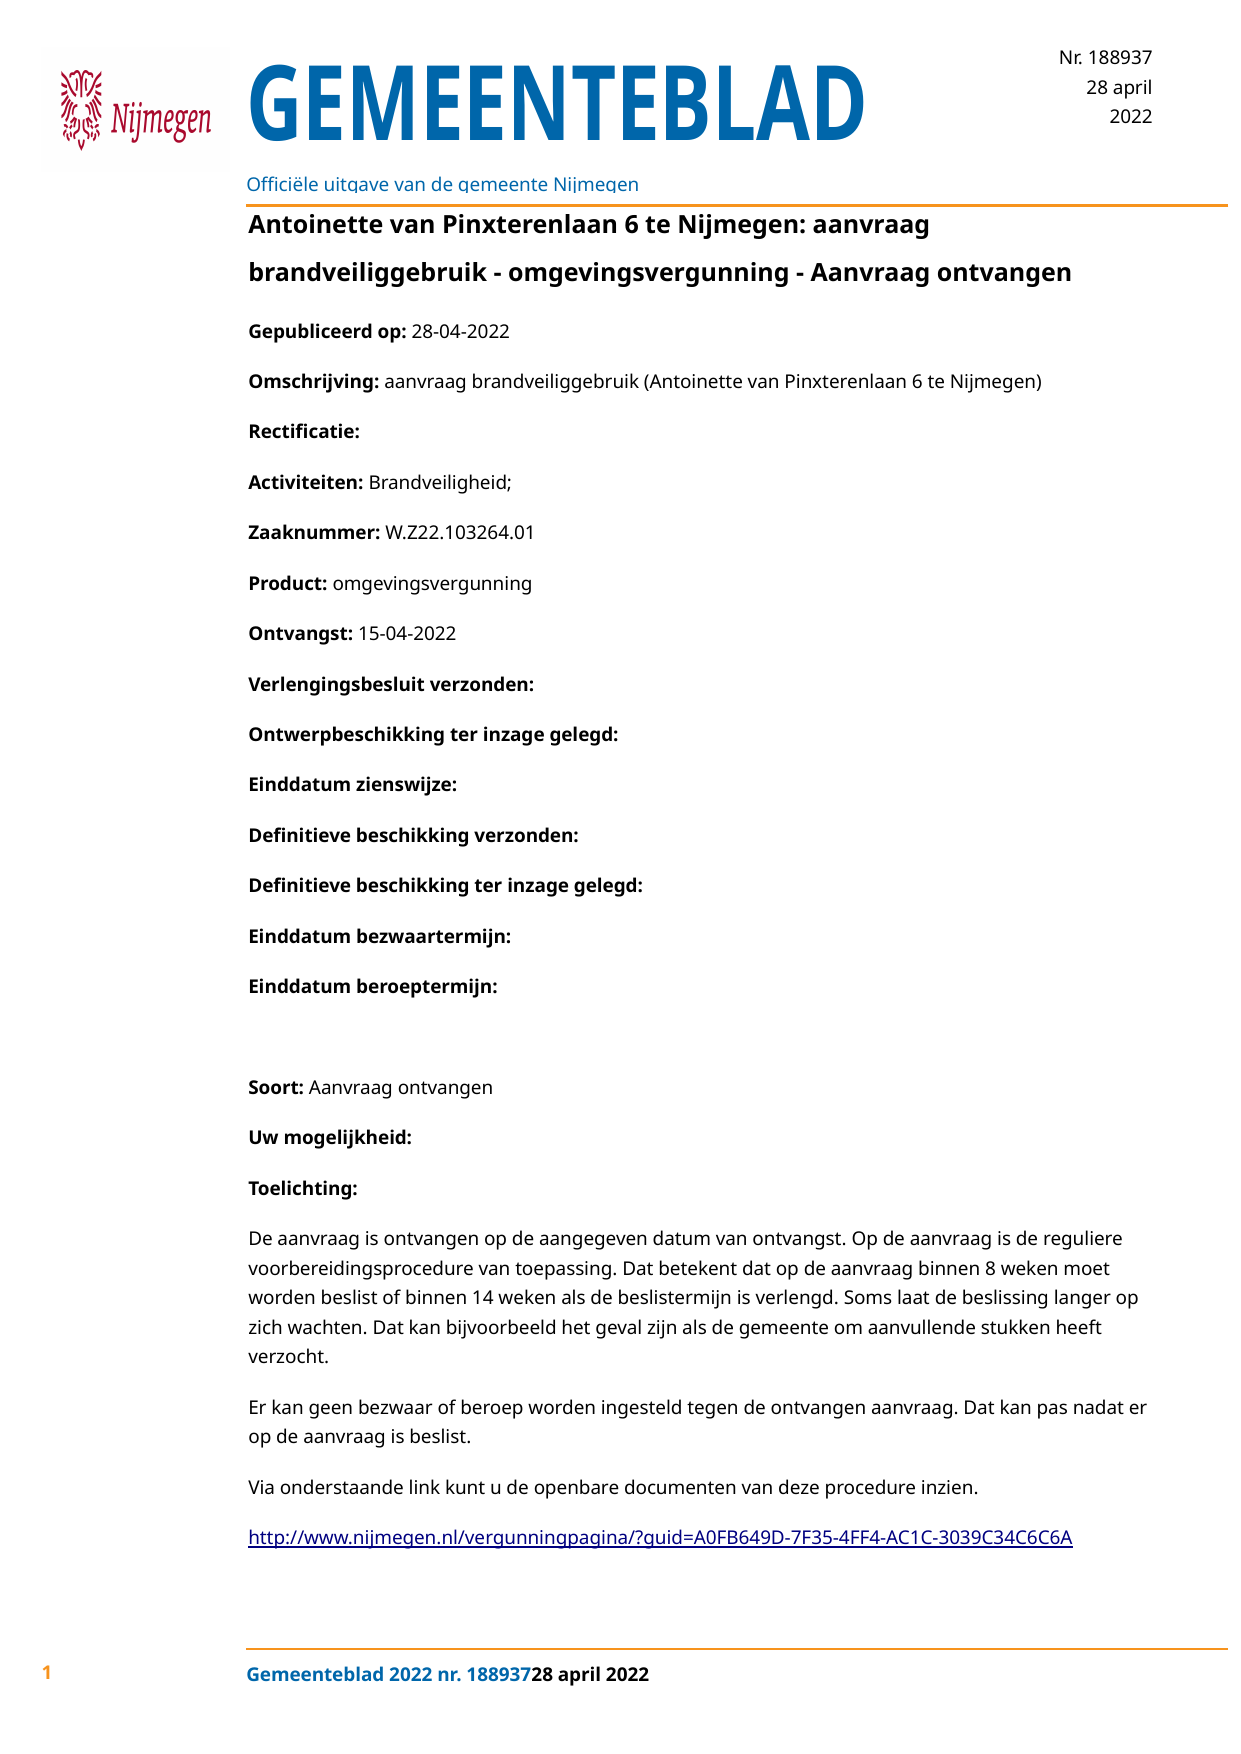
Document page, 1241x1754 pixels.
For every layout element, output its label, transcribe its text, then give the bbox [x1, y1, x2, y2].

text Verlengingsbesluit verzonden: [248, 671, 1152, 697]
text Antoinette van Pinxterenlaan 6 te Nijmegen: aanvraag brandveiliggebruik - omgevingsvergunning - Aanvraag ontvangen [248, 207, 1152, 288]
picture [41, 47, 231, 172]
text Zaaknummer: W.Z22.103264.01 [248, 519, 1152, 545]
text Einddatum beroeptermijn: [248, 973, 1152, 999]
text Definitieve beschikking ter inzage gelegd: [248, 872, 1152, 898]
text Einddatum zienswijze: [248, 772, 1152, 797]
text Uw mogelijkheid: [248, 1124, 1152, 1150]
text Definitieve beschikking verzonden: [248, 822, 1152, 848]
text Ontwerpbeschikking ter inzage gelegd: [248, 721, 1152, 747]
text Rectificatie: [248, 419, 1152, 444]
text Product: omgevingsvergunning [248, 570, 1152, 596]
text Toelichting: [248, 1175, 1152, 1201]
text Soort: Aanvraag ontvangen [248, 1074, 1152, 1100]
text Via onderstaande link kunt u de openbare documenten van deze procedure inzien. [248, 1474, 1152, 1500]
text Gepubliceerd op: 28-04-2022 [248, 318, 1152, 344]
text Einddatum bezwaartermijn: [248, 923, 1152, 949]
text Activiteiten: Brandveiligheid; [248, 469, 1152, 495]
text http://www.nijmegen.nl/vergunningpagina/?guid=A0FB649D-7F35-4FF4-AC1C-3039C34C6C6A [248, 1524, 1152, 1550]
text De aanvraag is ontvangen op de aangegeven datum van ontvangst. Op de aanvraag is de reguliere voorbereidingsprocedure van toepassing. Dat betekent dat op de aanvraag binnen 8 weken moet worden beslist of binnen 14 weken als de beslistermijn is verlengd. Soms laat de beslissing langer op zich wachten. Dat kan bijvoorbeeld het geval zijn als de gemeente om aanvullende stukken heeft verzocht. [248, 1225, 1152, 1369]
text Omschrijving: aanvraag brandveiliggebruik (Antoinette van Pinxterenlaan 6 te Nijmegen) [248, 368, 1152, 394]
text Ontvangst: 15-04-2022 [248, 620, 1152, 646]
text Er kan geen bezwaar of beroep worden ingesteld tegen de ontvangen aanvraag. Dat kan pas nadat er op de aanvraag is beslist. [248, 1394, 1152, 1449]
